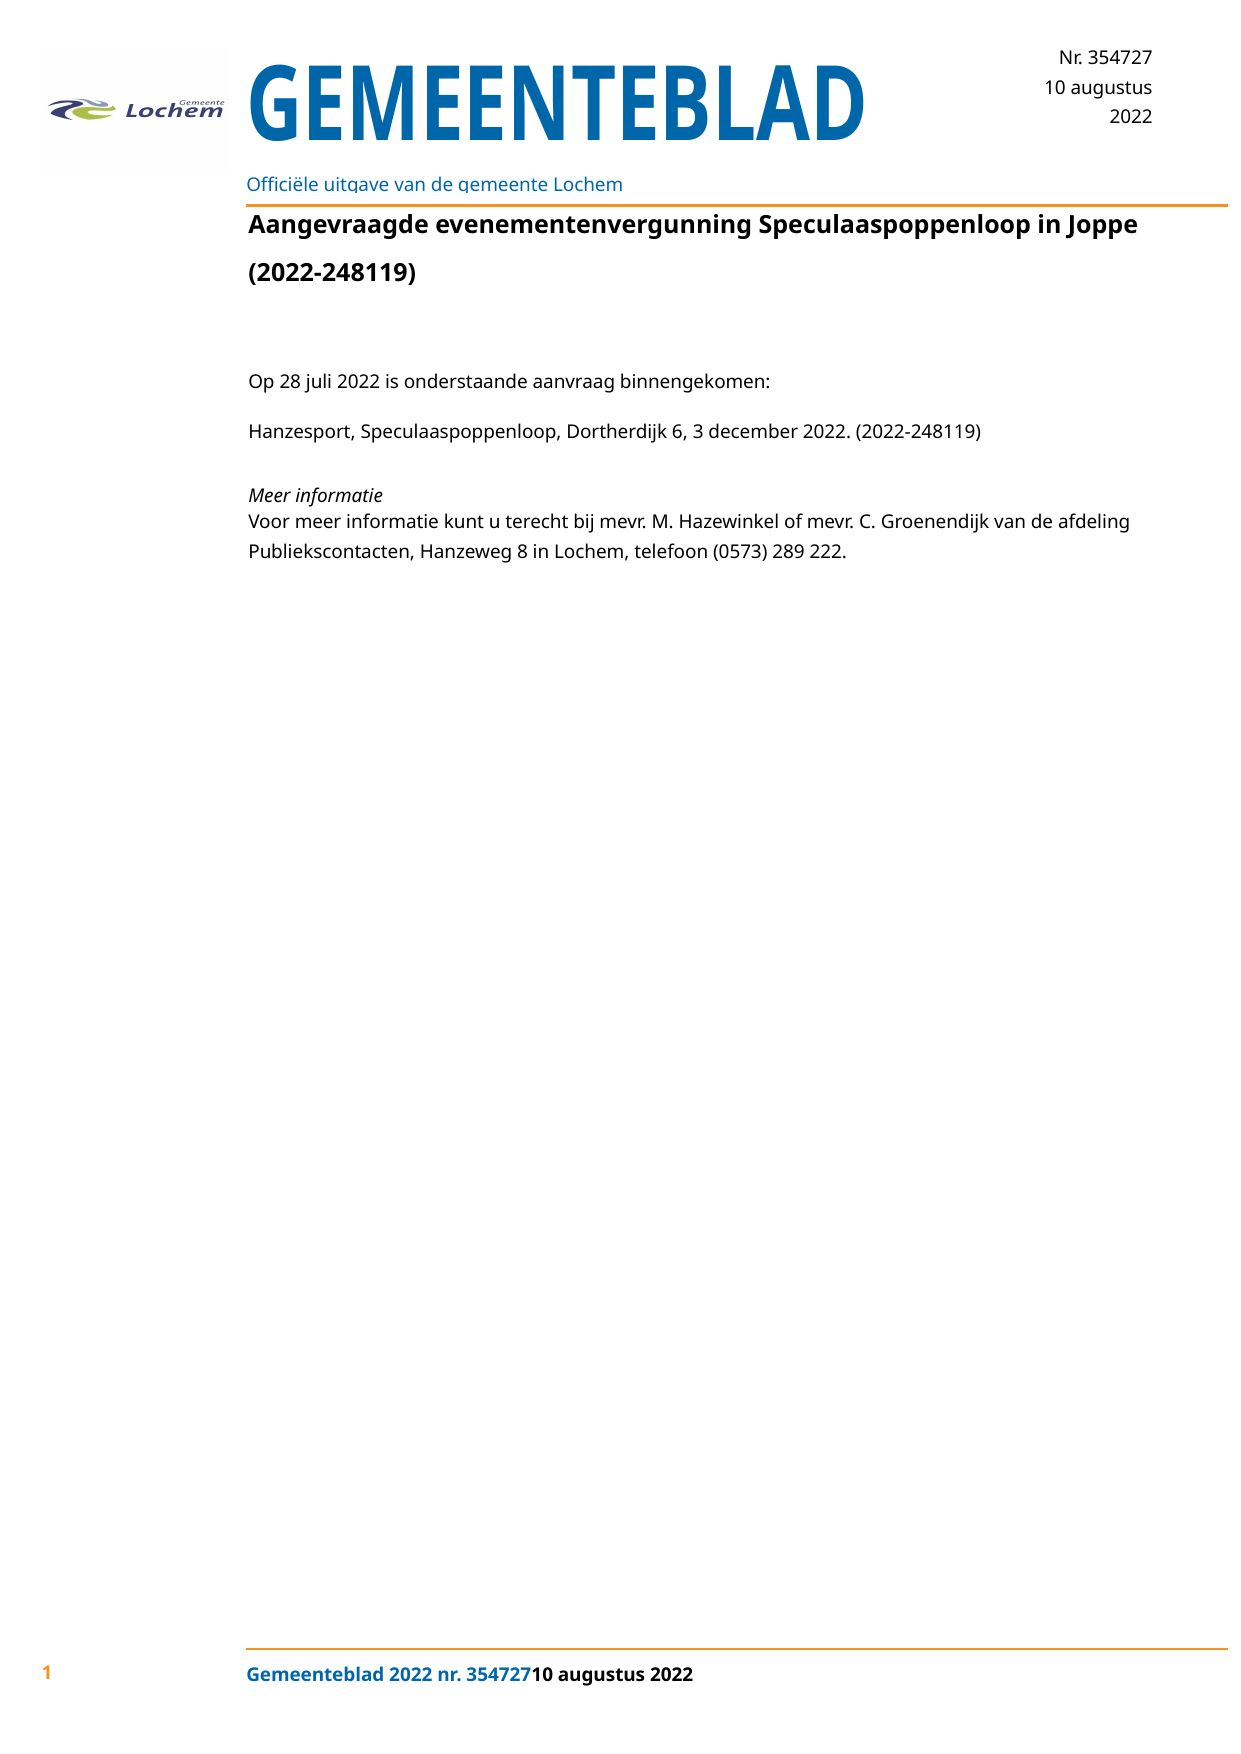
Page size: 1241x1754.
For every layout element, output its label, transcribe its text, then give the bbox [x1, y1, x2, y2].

text Voor meer informatie kunt u terecht bij mevr. M. Hazewinkel of mevr. C. Groenendijk van de afdeling Publiekscontacten, Hanzeweg 8 in Lochem, telefoon (0573) 289 222. [248, 508, 1152, 564]
picture [41, 47, 231, 172]
text Meer informatie [248, 483, 1152, 508]
text Hanzesport, Speculaaspoppenloop, Dortherdijk 6, 3 december 2022. (2022-248119) [248, 419, 1152, 444]
text Op 28 juli 2022 is onderstaande aanvraag binnengekomen: [248, 368, 1152, 394]
text Aangevraagde evenementenvergunning Speculaaspoppenloop in Joppe (2022-248119) [248, 207, 1152, 288]
